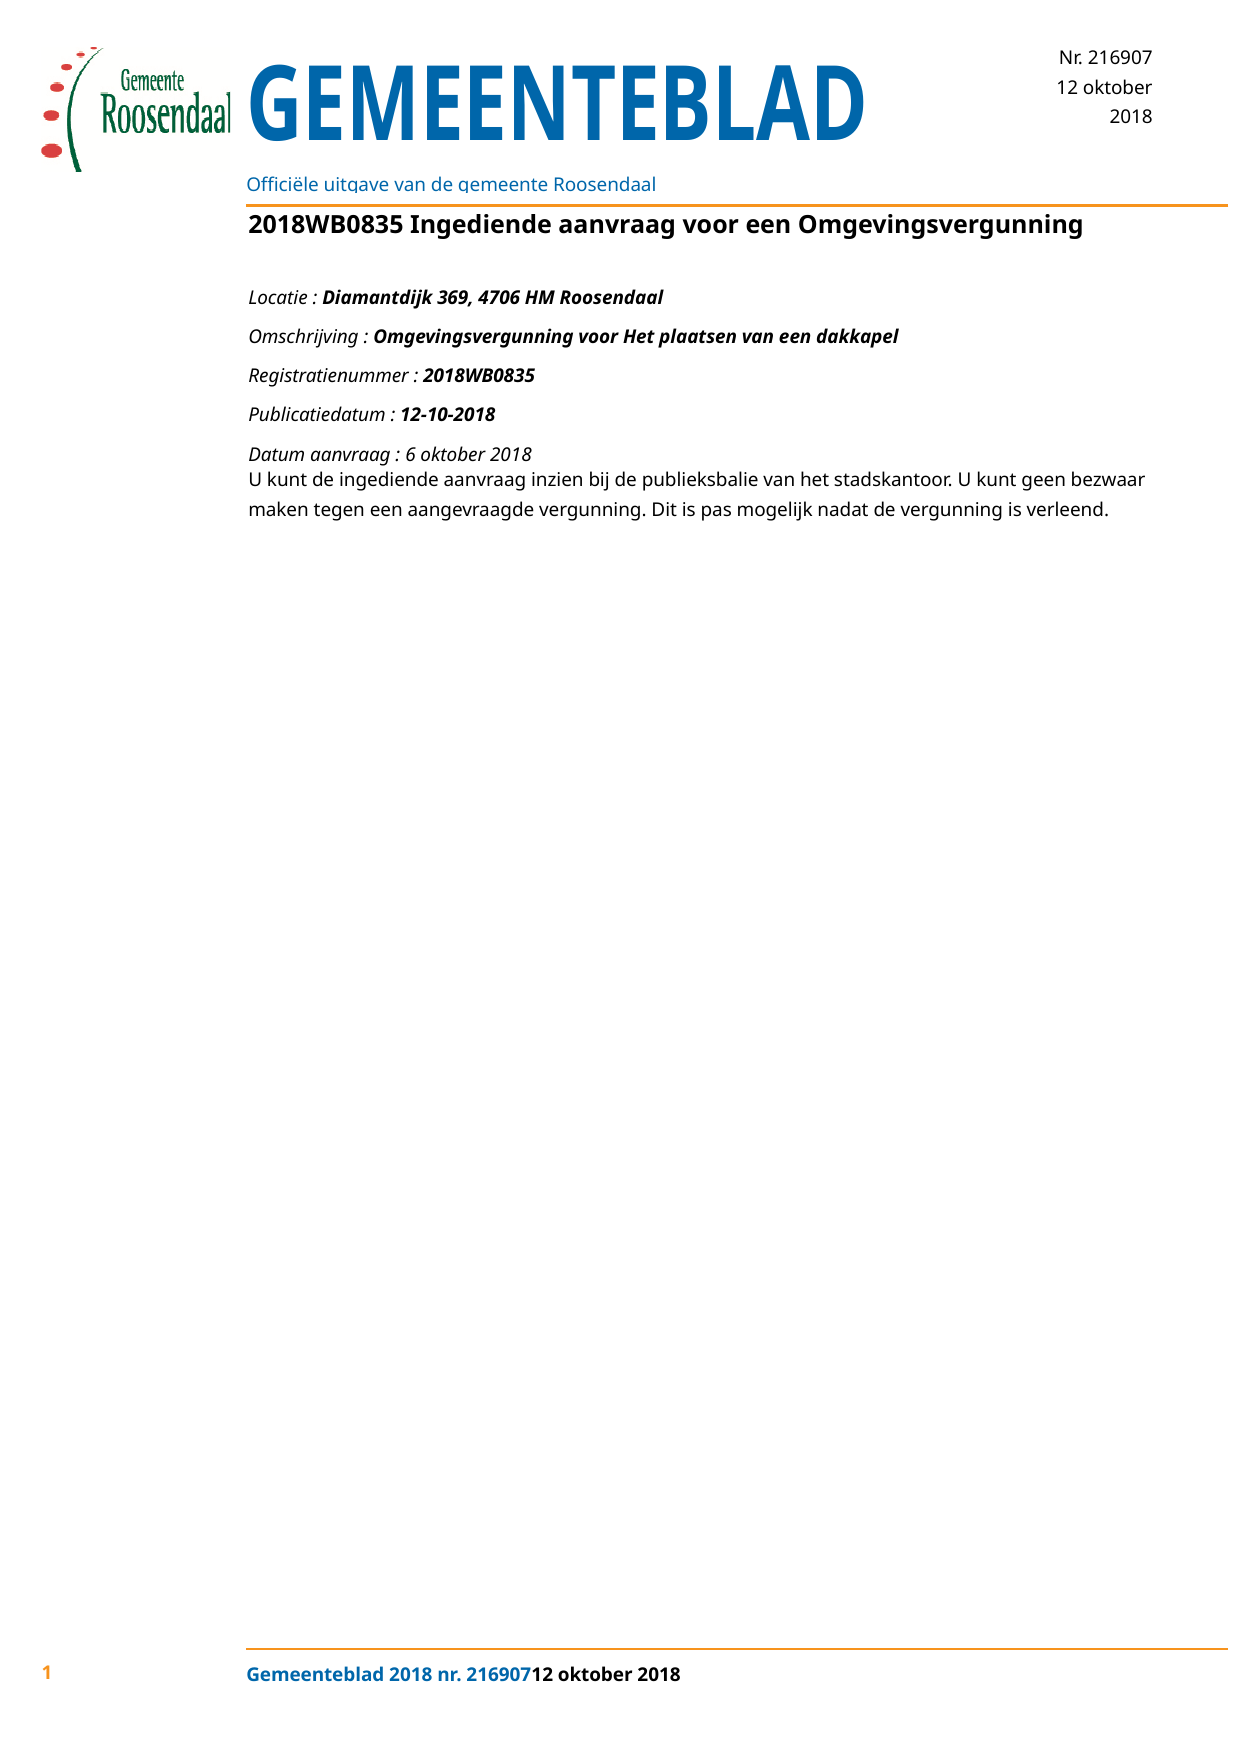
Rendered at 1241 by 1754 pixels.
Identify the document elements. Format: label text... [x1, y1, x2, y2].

text Datum aanvraag : 6 oktober 2018 [248, 441, 1152, 467]
text Locatie : Diamantdijk 369, 4706 HM Roosendaal [248, 284, 1152, 309]
text Omschrijving : Omgevingsvergunning voor Het plaatsen van een dakkapel [248, 323, 1152, 349]
text Publicatiedatum : 12-10-2018 [248, 402, 1152, 427]
picture [41, 47, 231, 172]
text U kunt de ingediende aanvraag inzien bij de publieksbalie van het stadskantoor. U kunt geen bezwaar maken tegen een aangevraagde vergunning. Dit is pas mogelijk nadat de vergunning is verleend. [248, 467, 1152, 522]
text Registratienummer : 2018WB0835 [248, 362, 1152, 388]
text 2018WB0835 Ingediende aanvraag voor een Omgevingsvergunning [248, 207, 1152, 241]
